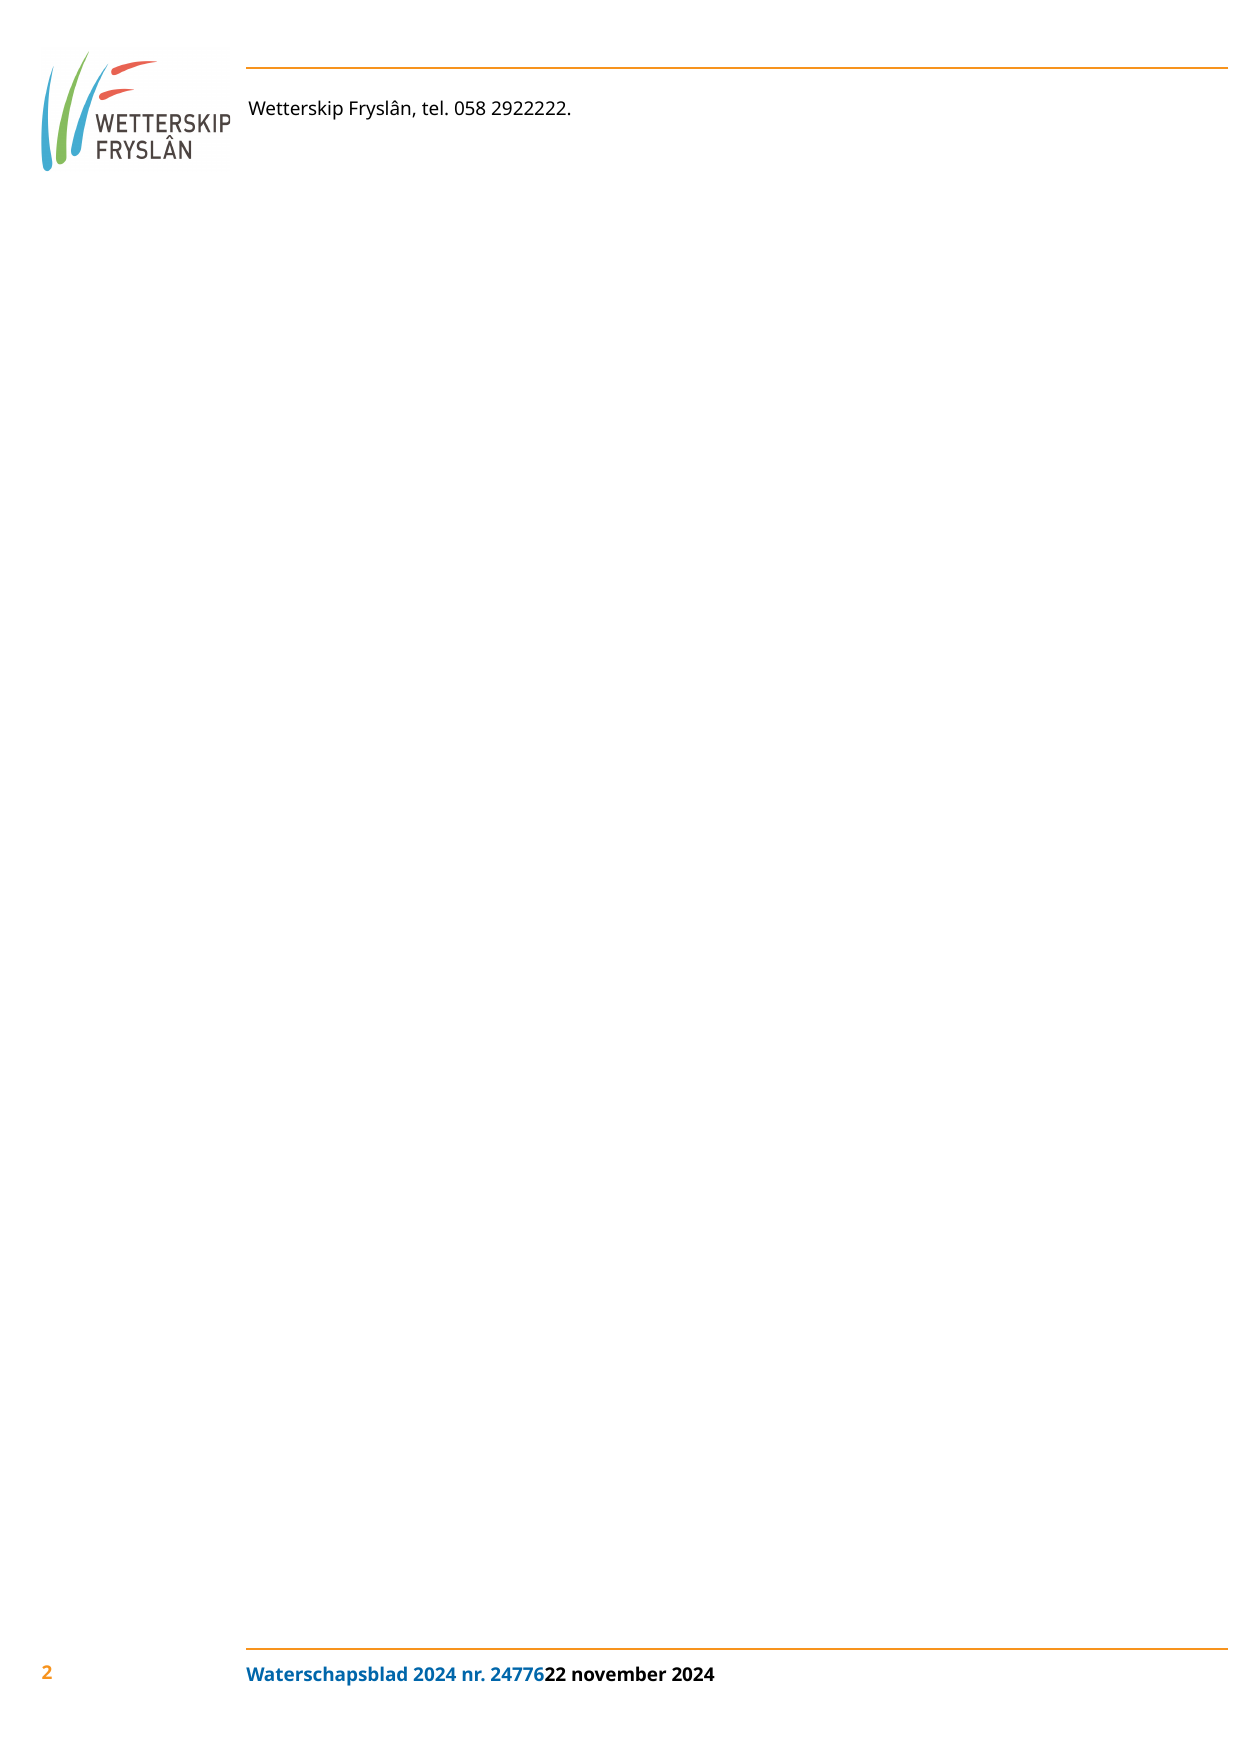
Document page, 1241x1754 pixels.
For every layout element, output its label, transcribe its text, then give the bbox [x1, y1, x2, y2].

text Wetterskip Fryslân, tel. 058 2922222. [248, 95, 1152, 121]
picture [41, 47, 231, 172]
